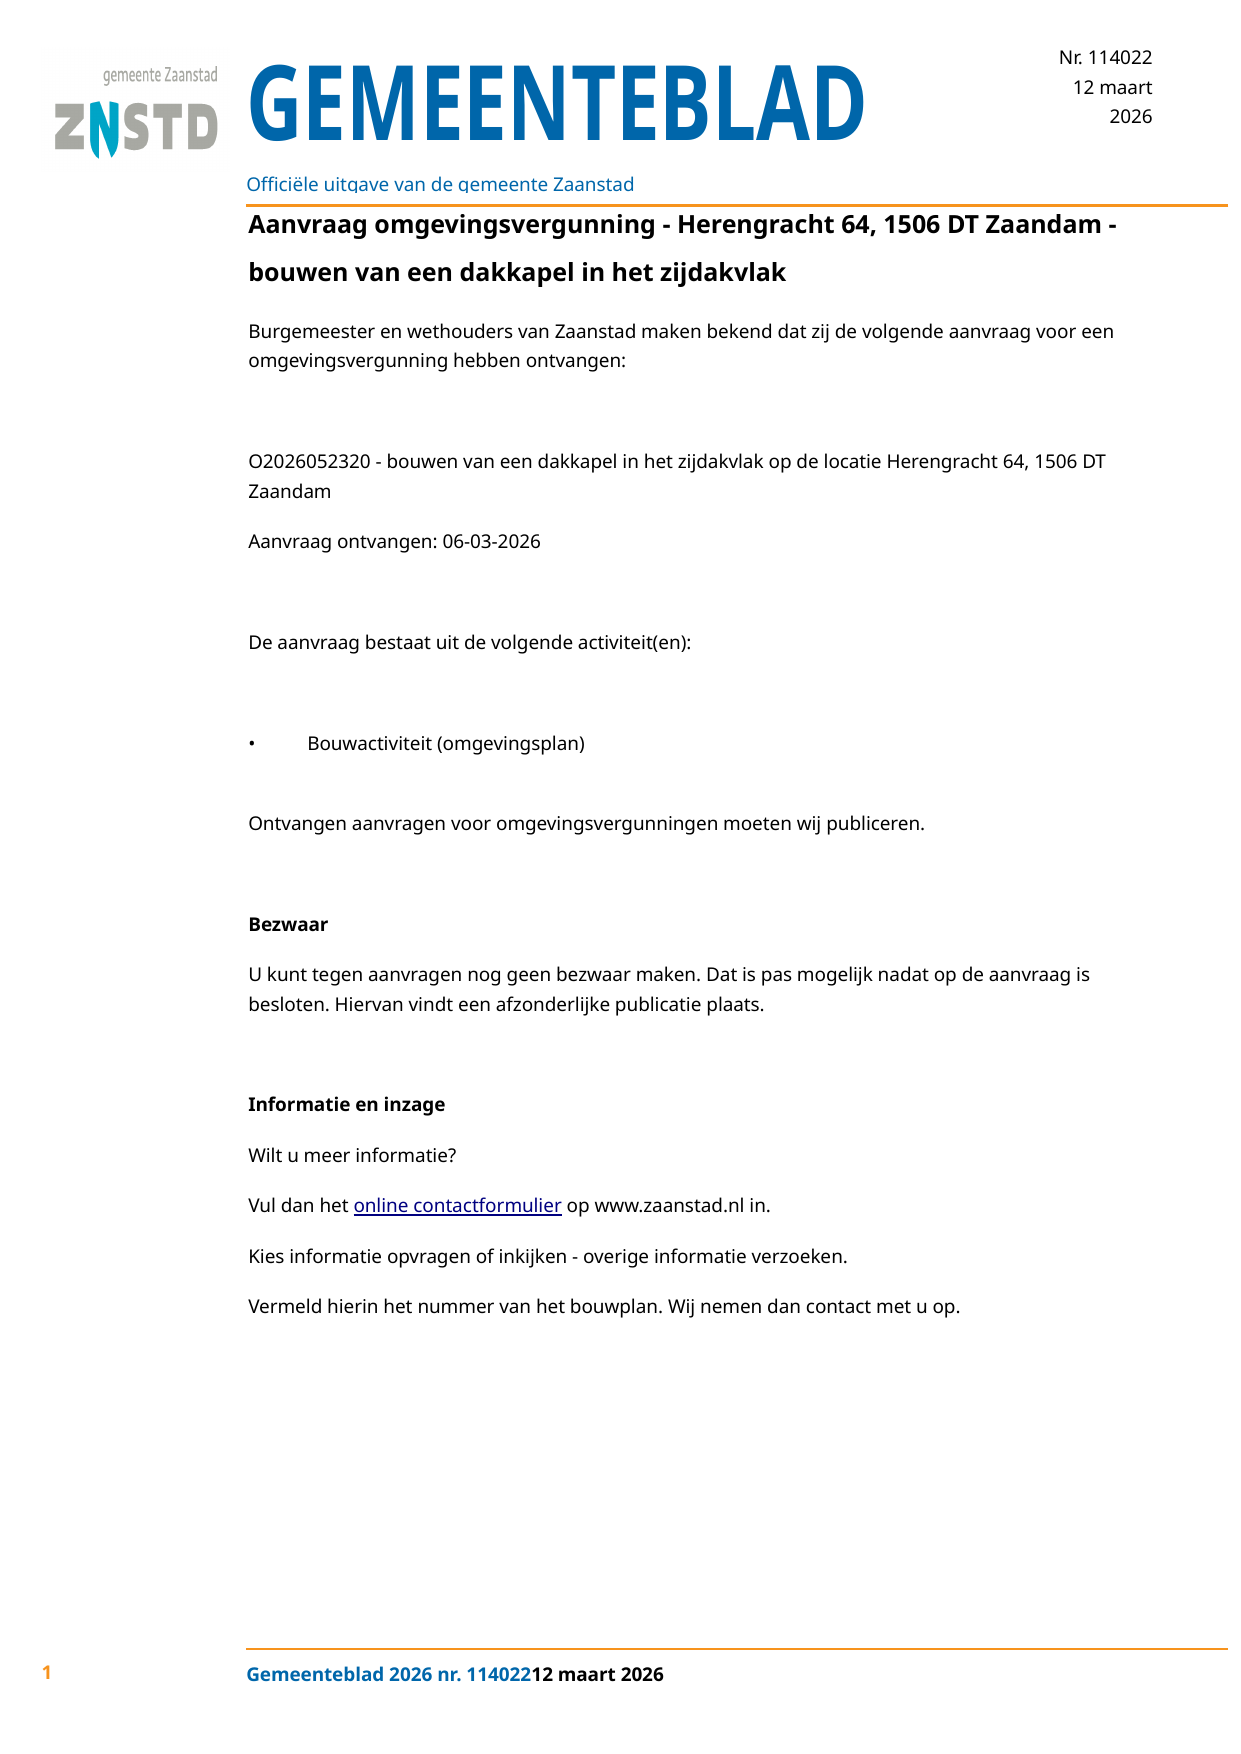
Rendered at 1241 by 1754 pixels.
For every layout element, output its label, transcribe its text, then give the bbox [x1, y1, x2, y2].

list Bouwactiviteit (omgevingsplan) [248, 730, 1152, 756]
text Aanvraag ontvangen: 06-03-2026 [248, 528, 1152, 554]
text O2026052320 - bouwen van een dakkapel in het zijdakvlak op de locatie Herengracht 64, 1506 DT Zaandam [248, 448, 1152, 504]
text Vul dan het online contactformulier op www.zaanstad.nl in. [248, 1192, 1152, 1218]
text Vermeld hierin het nummer van het bouwplan. Wij nemen dan contact met u op. [248, 1293, 1152, 1319]
text U kunt tegen aanvragen nog geen bezwaar maken. Dat is pas mogelijk nadat op de aanvraag is besloten. Hiervan vindt een afzonderlijke publicatie plaats. [248, 961, 1152, 1017]
text Burgemeester en wethouders van Zaanstad maken bekend dat zij de volgende aanvraag voor een omgevingsvergunning hebben ontvangen: [248, 318, 1152, 373]
text Ontvangen aanvragen voor omgevingsvergunningen moeten wij publiceren. [248, 810, 1152, 836]
text Wilt u meer informatie? [248, 1142, 1152, 1168]
text Aanvraag omgevingsvergunning - Herengracht 64, 1506 DT Zaandam - bouwen van een dakkapel in het zijdakvlak [248, 207, 1152, 288]
text De aanvraag bestaat uit de volgende activiteit(en): [248, 629, 1152, 655]
text Bezwaar [248, 911, 1152, 937]
text Kies informatie opvragen of inkijken - overige informatie verzoeken. [248, 1243, 1152, 1269]
picture [41, 47, 231, 172]
text Informatie en inzage [248, 1092, 1152, 1117]
